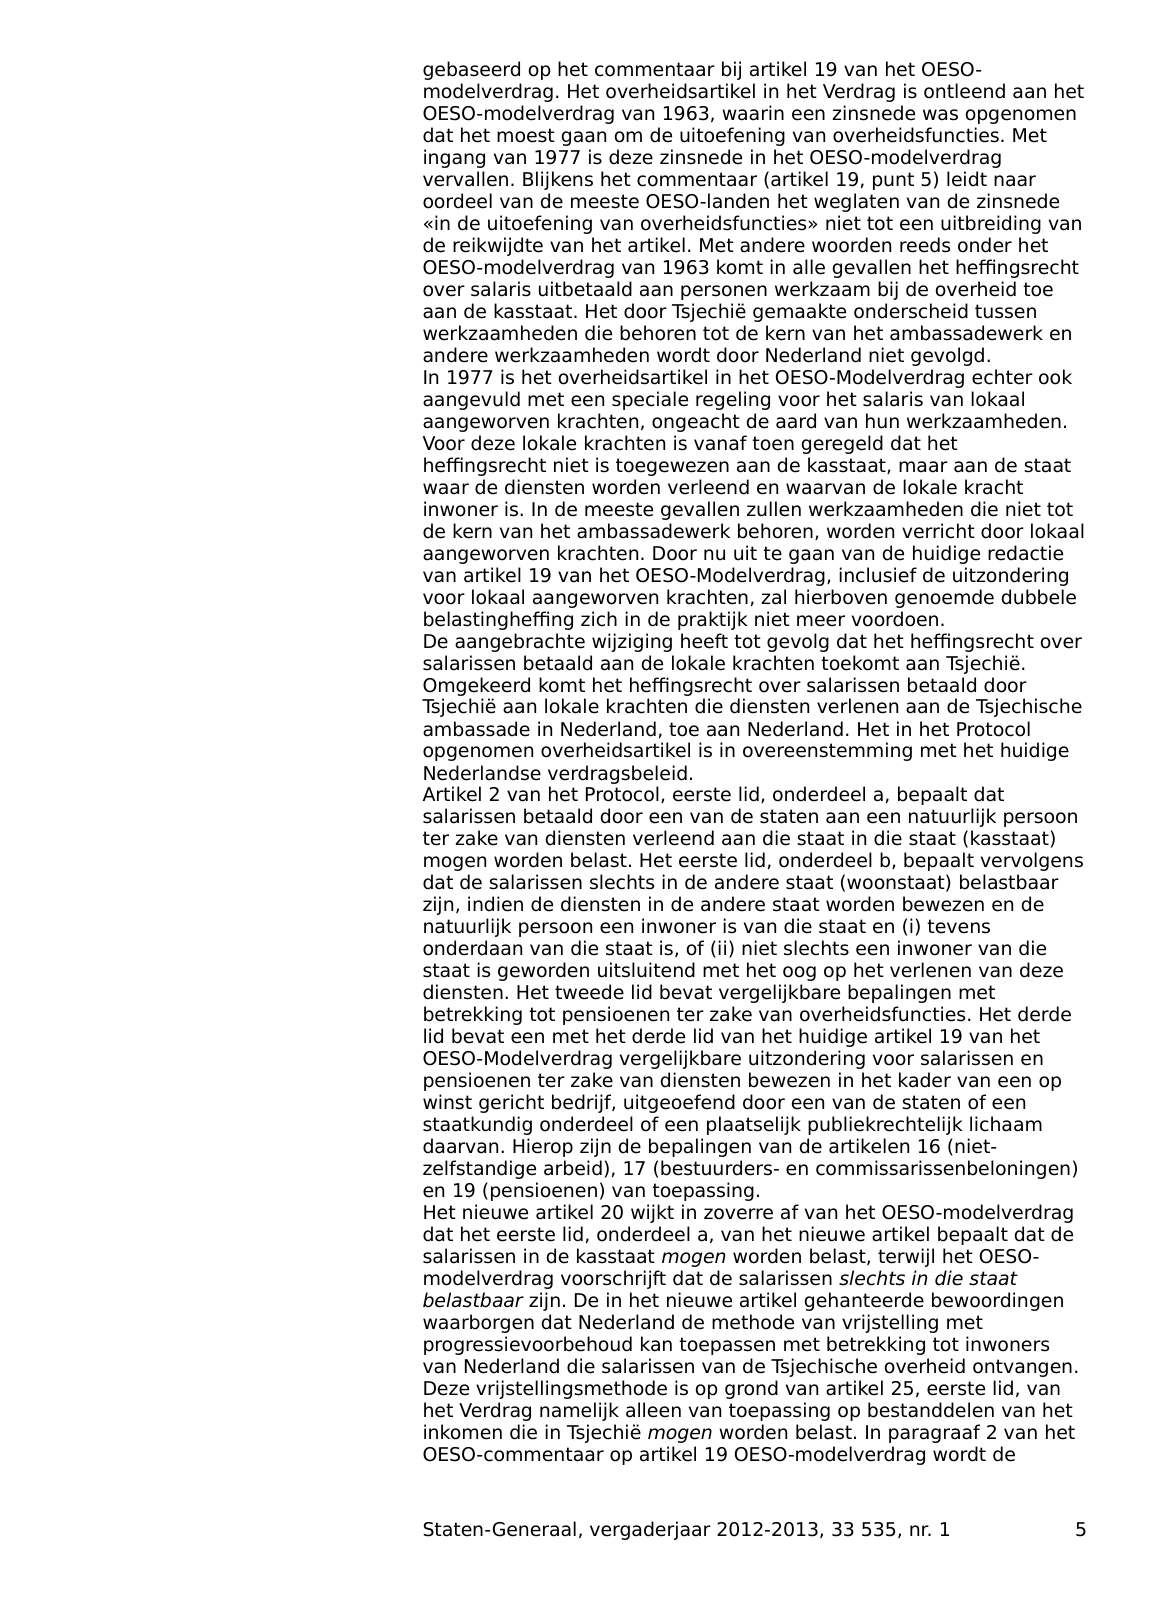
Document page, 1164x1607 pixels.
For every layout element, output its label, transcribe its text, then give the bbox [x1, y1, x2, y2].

text Het nieuwe artikel 20 wijkt in zoverre af van het OESO-modelverdrag dat het eerste lid, onderdeel a, van het nieuwe artikel bepaalt dat de salarissen in de kasstaat mogen worden belast, terwijl het OESO-modelverdrag voorschrijft dat de salarissen slechts in die staat belastbaar zijn. De in het nieuwe artikel gehanteerde bewoordingen waarborgen dat Nederland de methode van vrijstelling met progressievoorbehoud kan toepassen met betrekking tot inwoners van Nederland die salarissen van de Tsjechische overheid ontvangen. Deze vrijstellingsmethode is op grond van artikel 25, eerste lid, van het Verdrag namelijk alleen van toepassing op bestanddelen van het inkomen die in Tsjechië mogen worden belast. In paragraaf 2 van het OESO-commentaar op artikel 19 OESO-modelverdrag wordt de [422, 1202, 1087, 1466]
text In 1977 is het overheidsartikel in het OESO-Modelverdrag echter ook aangevuld met een speciale regeling voor het salaris van lokaal aangeworven krachten, ongeacht de aard van hun werkzaamheden. Voor deze lokale krachten is vanaf toen geregeld dat het heffingsrecht niet is toegewezen aan de kasstaat, maar aan de staat waar de diensten worden verleend en waarvan de lokale kracht inwoner is. In de meeste gevallen zullen werkzaamheden die niet tot de kern van het ambassadewerk behoren, worden verricht door lokaal aangeworven krachten. Door nu uit te gaan van de huidige redactie van artikel 19 van het OESO-Modelverdrag, inclusief de uitzondering voor lokaal aangeworven krachten, zal hierboven genoemde dubbele belastingheffing zich in de praktijk niet meer voordoen. [422, 367, 1087, 631]
text gebaseerd op het commentaar bij artikel 19 van het OESO-modelverdrag. Het overheidsartikel in het Verdrag is ontleend aan het OESO-modelverdrag van 1963, waarin een zinsnede was opgenomen dat het moest gaan om de uitoefening van overheidsfuncties. Met ingang van 1977 is deze zinsnede in het OESO-modelverdrag vervallen. Blijkens het commentaar (artikel 19, punt 5) leidt naar oordeel van de meeste OESO-landen het weglaten van de zinsnede «in de uitoefening van overheidsfuncties» niet tot een uitbreiding van de reikwijdte van het artikel. Met andere woorden reeds onder het OESO-modelverdrag van 1963 komt in alle gevallen het heffingsrecht over salaris uitbetaald aan personen werkzaam bij de overheid toe aan de kasstaat. Het door Tsjechië gemaakte onderscheid tussen werkzaamheden die behoren tot de kern van het ambassadewerk en andere werkzaamheden wordt door Nederland niet gevolgd. [422, 59, 1087, 367]
text De aangebrachte wijziging heeft tot gevolg dat het heffingsrecht over salarissen betaald aan de lokale krachten toekomt aan Tsjechië. Omgekeerd komt het heffingsrecht over salarissen betaald door Tsjechië aan lokale krachten die diensten verlenen aan de Tsjechische ambassade in Nederland, toe aan Nederland. Het in het Protocol opgenomen overheidsartikel is in overeenstemming met het huidige Nederlandse verdragsbeleid. [422, 631, 1087, 784]
text Artikel 2 van het Protocol, eerste lid, onderdeel a, bepaalt dat salarissen betaald door een van de staten aan een natuurlijk persoon ter zake van diensten verleend aan die staat in die staat (kasstaat) mogen worden belast. Het eerste lid, onderdeel b, bepaalt vervolgens dat de salarissen slechts in de andere staat (woonstaat) belastbaar zijn, indien de diensten in de andere staat worden bewezen en de natuurlijk persoon een inwoner is van die staat en (i) tevens onderdaan van die staat is, of (ii) niet slechts een inwoner van die staat is geworden uitsluitend met het oog op het verlenen van deze diensten. Het tweede lid bevat vergelijkbare bepalingen met betrekking tot pensioenen ter zake van overheidsfuncties. Het derde lid bevat een met het derde lid van het huidige artikel 19 van het OESO-Modelverdrag vergelijkbare uitzondering voor salarissen en pensioenen ter zake van diensten bewezen in het kader van een op winst gericht bedrijf, uitgeoefend door een van de staten of een staatkundig onderdeel of een plaatselijk publiekrechtelijk lichaam daarvan. Hierop zijn de bepalingen van de artikelen 16 (niet-zelfstandige arbeid), 17 (bestuurders- en commissarissenbeloningen) en 19 (pensioenen) van toepassing. [422, 784, 1087, 1202]
